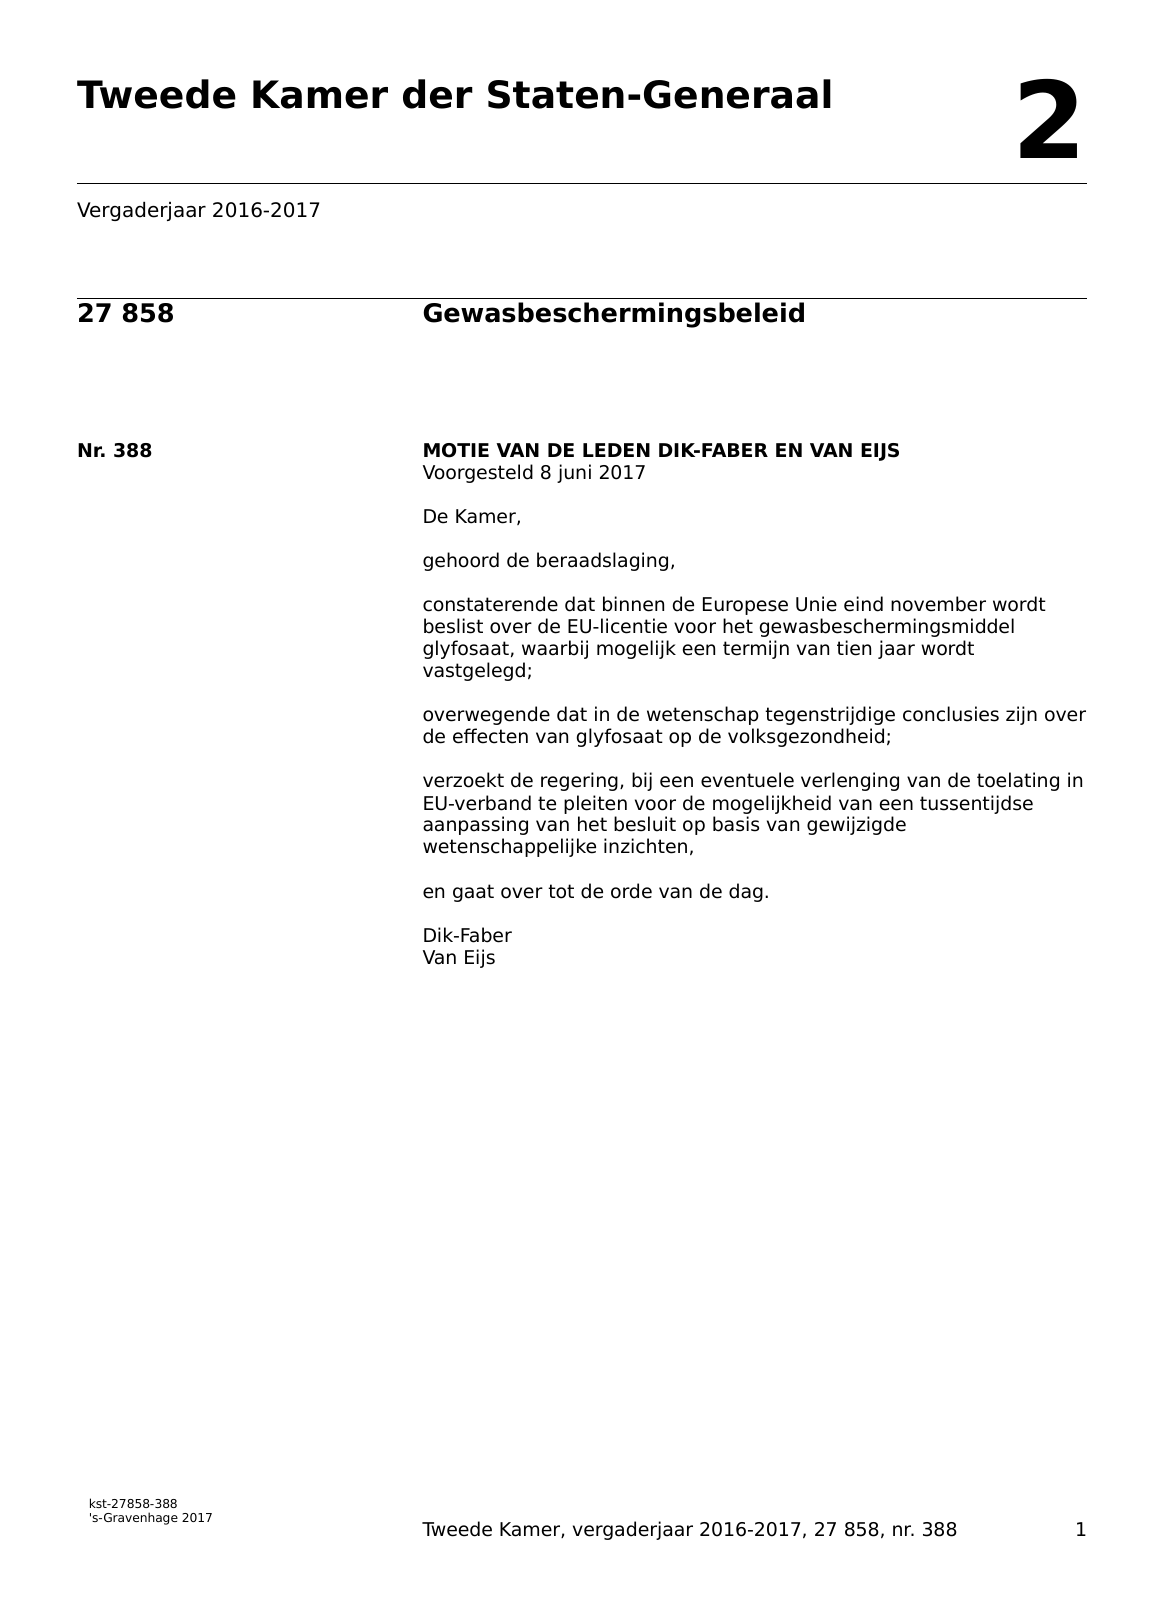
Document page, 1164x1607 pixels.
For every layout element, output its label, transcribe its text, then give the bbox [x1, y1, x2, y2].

text 's-Gravenhage 2017 [88, 1511, 323, 1525]
text De Kamer, [422, 506, 1087, 528]
table_header 2 [886, 59, 1087, 183]
text en gaat over tot de orde van de dag. [422, 881, 1087, 902]
text gehoord de beraadslaging, [422, 550, 1087, 572]
text Dik-Faber [422, 925, 1087, 947]
text Van Eijs [422, 947, 1087, 969]
text kst-27858-388 [88, 1497, 323, 1511]
text Voorgesteld 8 juni 2017 [422, 462, 1087, 484]
text verzoekt de regering, bij een eventuele verlenging van de toelating in EU-verband te pleiten voor de mogelijkheid van een tussentijdse aanpassing van het besluit op basis van gewijzigde wetenschappelijke inzichten, [422, 770, 1087, 858]
subtitle 27 858 Gewasbeschermingsbeleid [77, 299, 1087, 329]
text constaterende dat binnen de Europese Unie eind november wordt beslist over de EU-licentie voor het gewasbeschermingsmiddel glyfosaat, waarbij mogelijk een termijn van tien jaar wordt vastgelegd; [422, 594, 1087, 682]
text overwegende dat in de wetenschap tegenstrijdige conclusies zijn over de effecten van glyfosaat op de volksgezondheid; [422, 704, 1087, 748]
subtitle Nr. 388 MOTIE VAN DE LEDEN DIK-FABER EN VAN EIJS [77, 440, 1087, 462]
table_header Tweede Kamer der Staten-Generaal [77, 59, 886, 183]
table_cell Vergaderjaar 2016-2017 [77, 184, 1087, 298]
